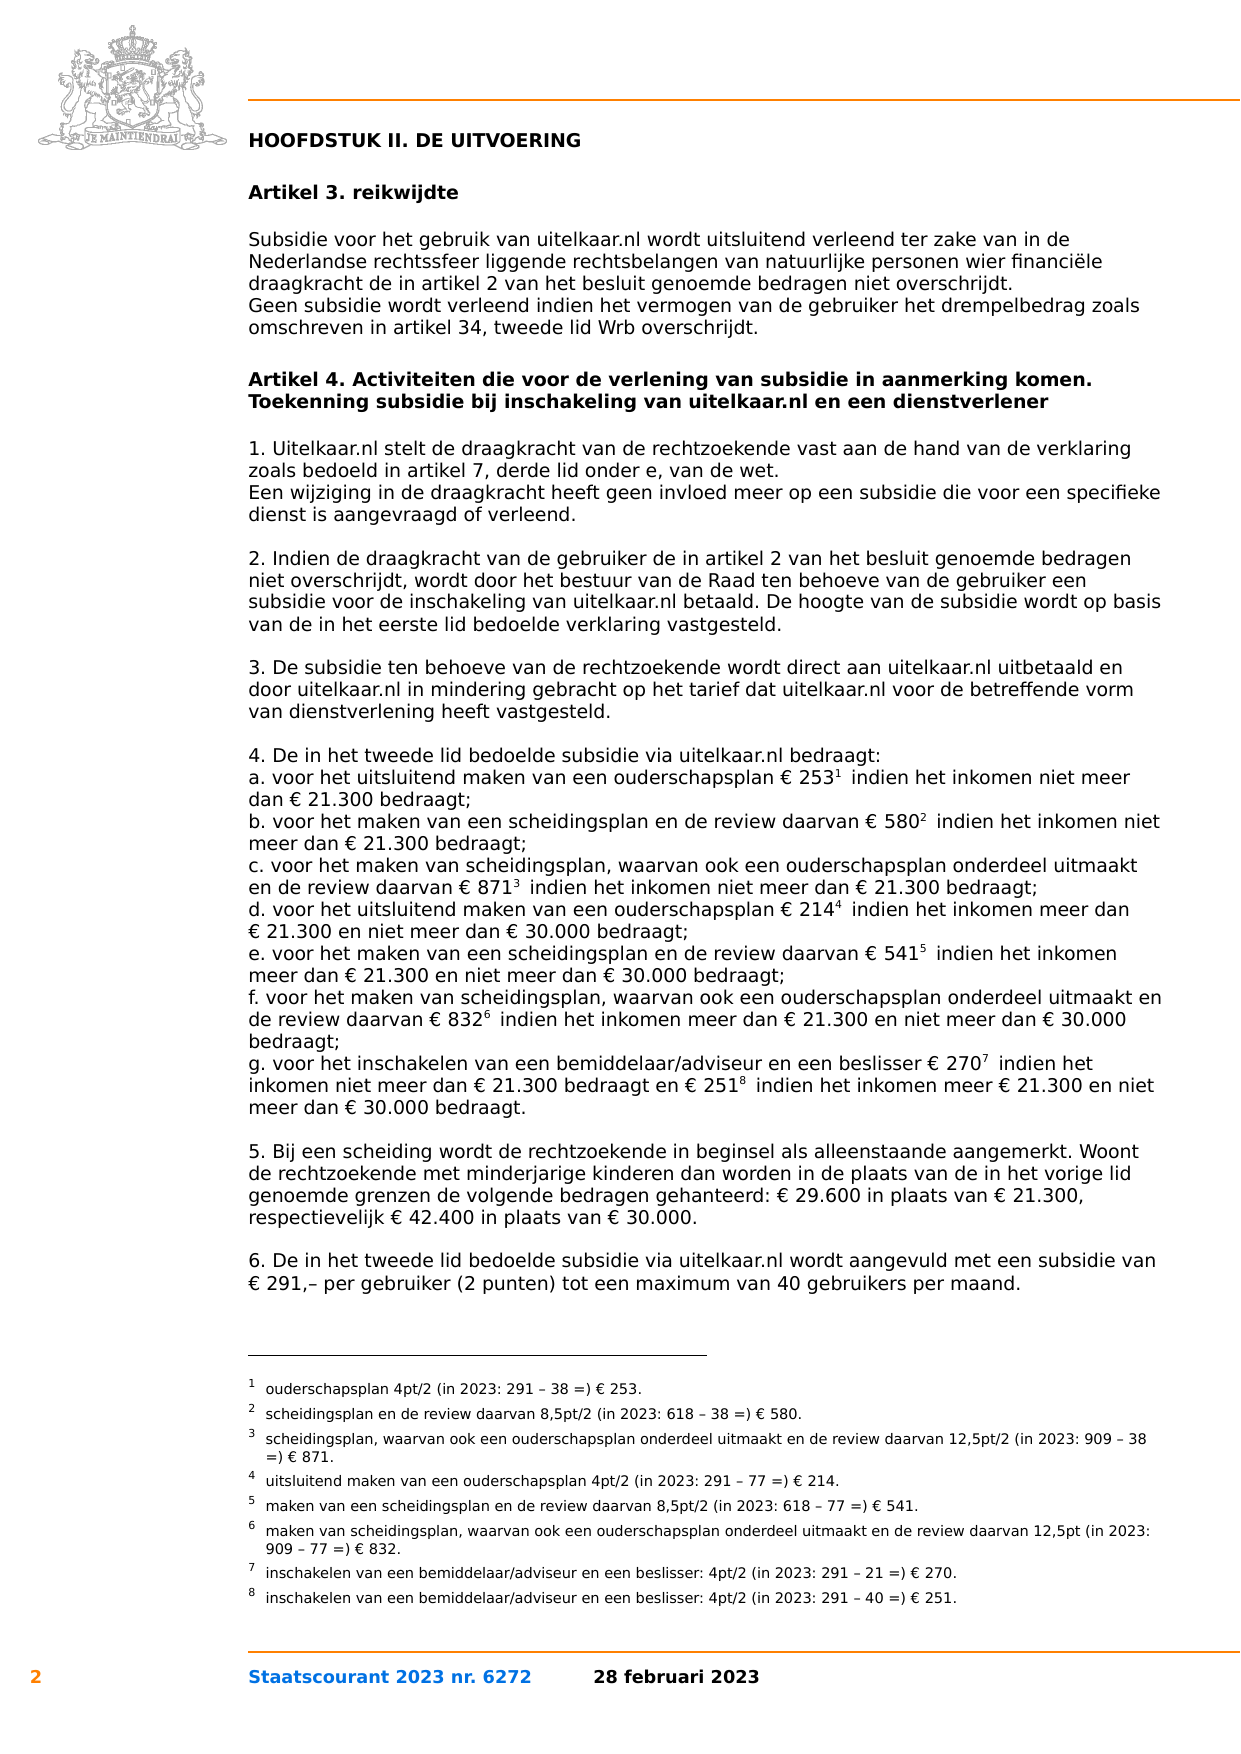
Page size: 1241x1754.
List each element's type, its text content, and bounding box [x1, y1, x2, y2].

text maken van scheidingsplan, waarvan ook een ouderschapsplan onderdeel uitmaakt en de review daarvan 12,5pt (in 2023: 909 – 77 =) € 832. [248, 1519, 1163, 1558]
text 1. Uitelkaar.nl stelt de draagkracht van de rechtzoekende vast aan de hand van de verklaring zoals bedoeld in artikel 7, derde lid onder e, van de wet. [248, 438, 1163, 482]
text d. voor het uitsluitend maken van een ouderschapsplan € 214 indien het inkomen meer dan € 21.300 en niet meer dan € 30.000 bedraagt; [248, 899, 1163, 943]
text Een wijziging in de draagkracht heeft geen invloed meer op een subsidie die voor een specifieke dienst is aangevraagd of verleend. [248, 482, 1163, 526]
text 6. De in het tweede lid bedoelde subsidie via uitelkaar.nl wordt aangevuld met een subsidie van € 291,– per gebruiker (2 punten) tot een maximum van 40 gebruikers per maand. [248, 1250, 1163, 1294]
text f. voor het maken van scheidingsplan, waarvan ook een ouderschapsplan onderdeel uitmaakt en de review daarvan € 832 indien het inkomen meer dan € 21.300 en niet meer dan € 30.000 bedraagt; [248, 987, 1163, 1053]
subtitle Artikel 4. Activiteiten die voor de verlening van subsidie in aanmerking komen. Toekenning subsidie bij inschakeling van uitelkaar.nl en een dienstverlener [248, 369, 1163, 413]
text e. voor het maken van een scheidingsplan en de review daarvan € 541 indien het inkomen meer dan € 21.300 en niet meer dan € 30.000 bedraagt; [248, 943, 1163, 987]
subtitle Artikel 3. reikwijdte [248, 182, 1163, 204]
text 2. Indien de draagkracht van de gebruiker de in artikel 2 van het besluit genoemde bedragen niet overschrijdt, wordt door het bestuur van de Raad ten behoeve van de gebruiker een subsidie voor de inschakeling van uitelkaar.nl betaald. De hoogte van de subsidie wordt op basis van de in het eerste lid bedoelde verklaring vastgesteld. [248, 547, 1163, 635]
text g. voor het inschakelen van een bemiddelaar/adviseur en een beslisser € 270 indien het inkomen niet meer dan € 21.300 bedraagt en € 251 indien het inkomen meer € 21.300 en niet meer dan € 30.000 bedraagt. [248, 1053, 1163, 1119]
text inschakelen van een bemiddelaar/adviseur en een beslisser: 4pt/2 (in 2023: 291 – 21 =) € 270. [248, 1561, 1163, 1583]
subtitle HOOFDSTUK II. DE UITVOERING [248, 130, 1163, 152]
text uitsluitend maken van een ouderschapsplan 4pt/2 (in 2023: 291 – 77 =) € 214. [248, 1469, 1163, 1491]
text Subsidie voor het gebruik van uitelkaar.nl wordt uitsluitend verleend ter zake van in de Nederlandse rechtssfeer liggende rechtsbelangen van natuurlijke personen wier financiële draagkracht de in artikel 2 van het besluit genoemde bedragen niet overschrijdt. [248, 229, 1163, 295]
text maken van een scheidingsplan en de review daarvan 8,5pt/2 (in 2023: 618 – 77 =) € 541. [248, 1494, 1163, 1516]
text c. voor het maken van scheidingsplan, waarvan ook een ouderschapsplan onderdeel uitmaakt en de review daarvan € 871 indien het inkomen niet meer dan € 21.300 bedraagt; [248, 855, 1163, 899]
text 4. De in het tweede lid bedoelde subsidie via uitelkaar.nl bedraagt: [248, 745, 1163, 767]
text 3. De subsidie ten behoeve van de rechtzoekende wordt direct aan uitelkaar.nl uitbetaald en door uitelkaar.nl in mindering gebracht op het tarief dat uitelkaar.nl voor de betreffende vorm van dienstverlening heeft vastgesteld. [248, 657, 1163, 723]
text 5. Bij een scheiding wordt de rechtzoekende in beginsel als alleenstaande aangemerkt. Woont de rechtzoekende met minderjarige kinderen dan worden in de plaats van de in het vorige lid genoemde grenzen de volgende bedragen gehanteerd: € 29.600 in plaats van € 21.300, respectievelijk € 42.400 in plaats van € 30.000. [248, 1141, 1163, 1228]
picture [38, 25, 227, 150]
text ouderschapsplan 4pt/2 (in 2023: 291 – 38 =) € 253. [248, 1377, 1163, 1399]
text inschakelen van een bemiddelaar/adviseur en een beslisser: 4pt/2 (in 2023: 291 – 40 =) € 251. [248, 1586, 1163, 1608]
text b. voor het maken van een scheidingsplan en de review daarvan € 580 indien het inkomen niet meer dan € 21.300 bedraagt; [248, 811, 1163, 855]
text a. voor het uitsluitend maken van een ouderschapsplan € 253 indien het inkomen niet meer dan € 21.300 bedraagt; [248, 767, 1163, 811]
text Geen subsidie wordt verleend indien het vermogen van de gebruiker het drempelbedrag zoals omschreven in artikel 34, tweede lid Wrb overschrijdt. [248, 295, 1163, 339]
text scheidingsplan, waarvan ook een ouderschapsplan onderdeel uitmaakt en de review daarvan 12,5pt/2 (in 2023: 909 – 38 =) € 871. [248, 1427, 1163, 1466]
text scheidingsplan en de review daarvan 8,5pt/2 (in 2023: 618 – 38 =) € 580. [248, 1402, 1163, 1424]
